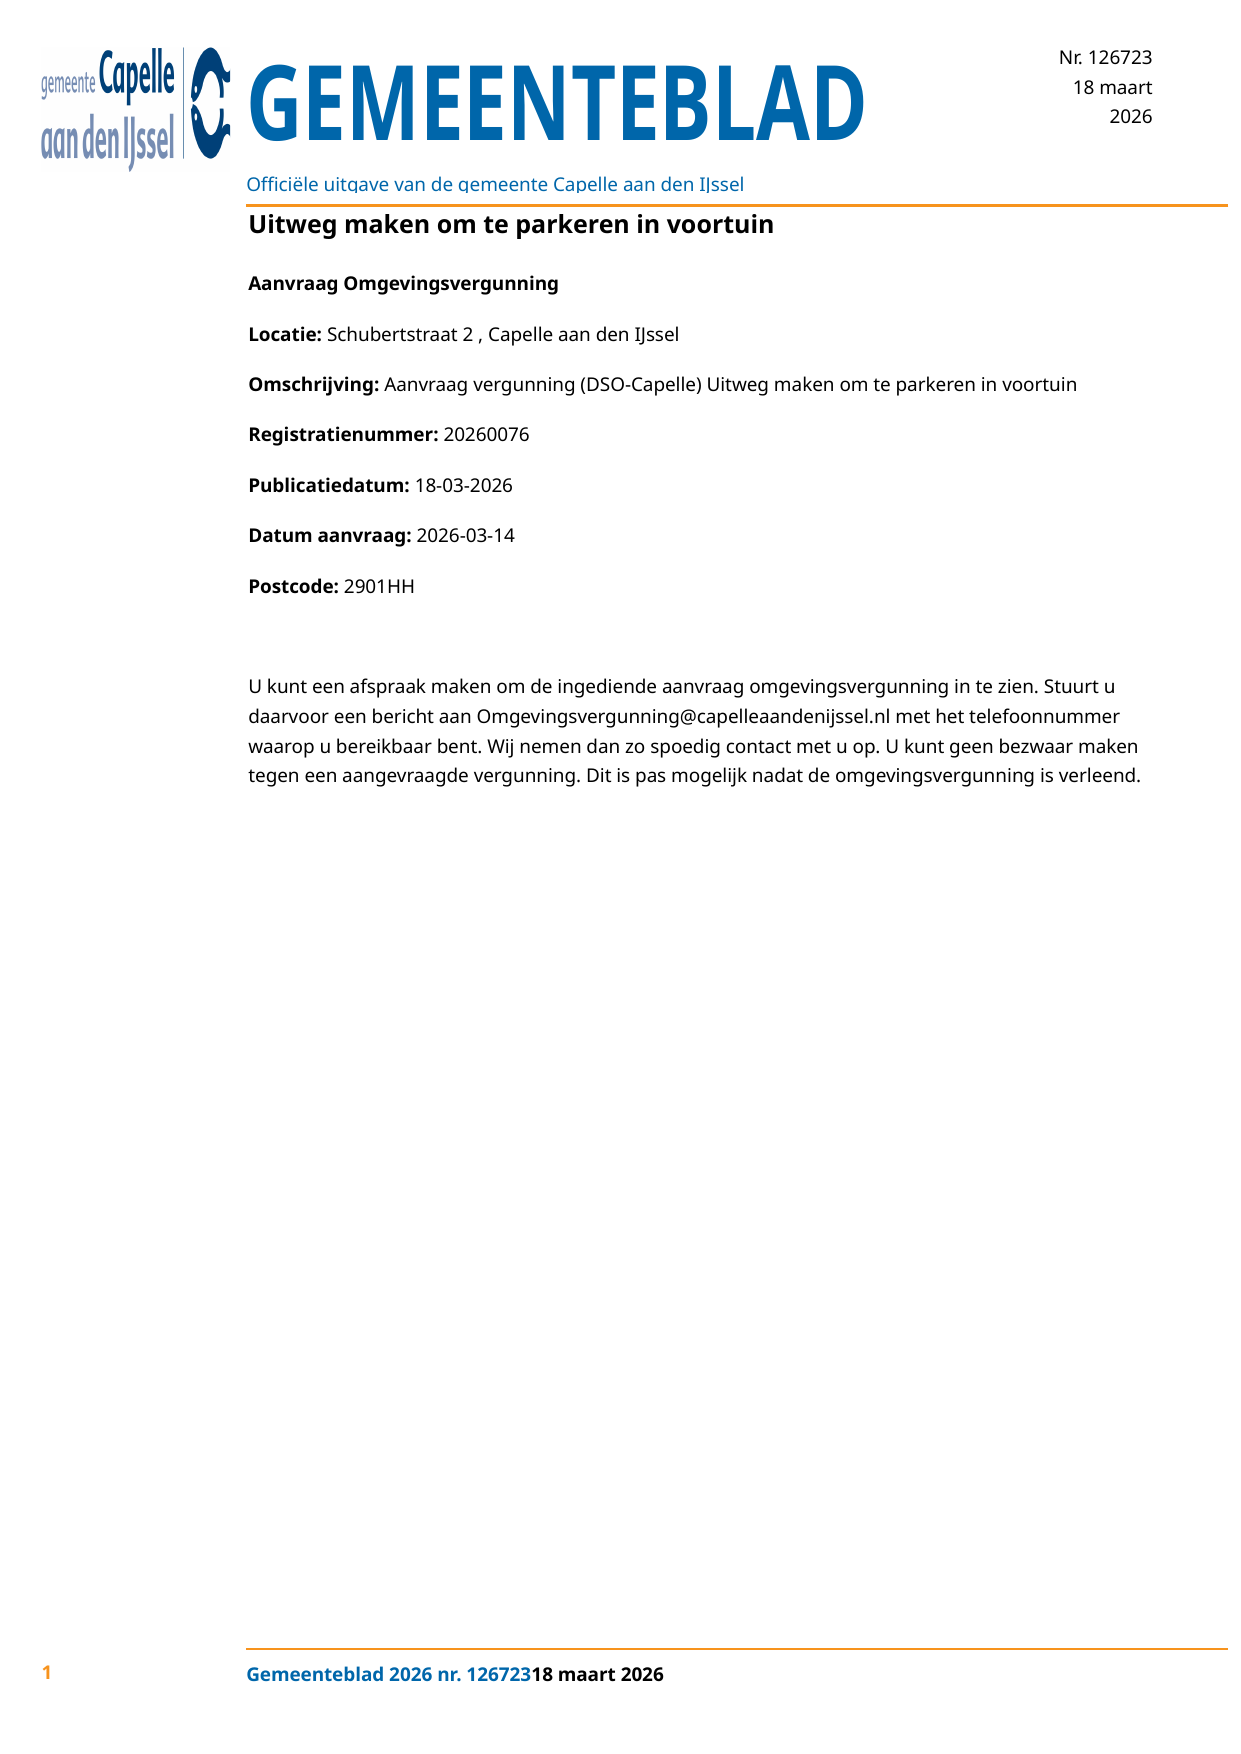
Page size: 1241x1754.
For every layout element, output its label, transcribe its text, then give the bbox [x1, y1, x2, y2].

text Aanvraag Omgevingsvergunning [248, 270, 1152, 296]
text Uitweg maken om te parkeren in voortuin [248, 207, 1152, 241]
text Locatie: Schubertstraat 2 , Capelle aan den IJssel [248, 321, 1152, 346]
text Datum aanvraag: 2026-03-14 [248, 522, 1152, 548]
picture [41, 47, 231, 172]
text Publicatiedatum: 18-03-2026 [248, 472, 1152, 498]
text Registratienummer: 20260076 [248, 422, 1152, 447]
text Postcode: 2901HH [248, 573, 1152, 598]
text Omschrijving: Aanvraag vergunning (DSO-Capelle) Uitweg maken om te parkeren in voortuin [248, 371, 1152, 397]
text U kunt een afspraak maken om de ingediende aanvraag omgevingsvergunning in te zien. Stuurt u daarvoor een bericht aan Omgevingsvergunning@capelleaandenijssel.nl met het telefoonnummer waarop u bereikbaar bent. Wij nemen dan zo spoedig contact met u op. U kunt geen bezwaar maken tegen een aangevraagde vergunning. Dit is pas mogelijk nadat de omgevingsvergunning is verleend. [248, 674, 1152, 788]
